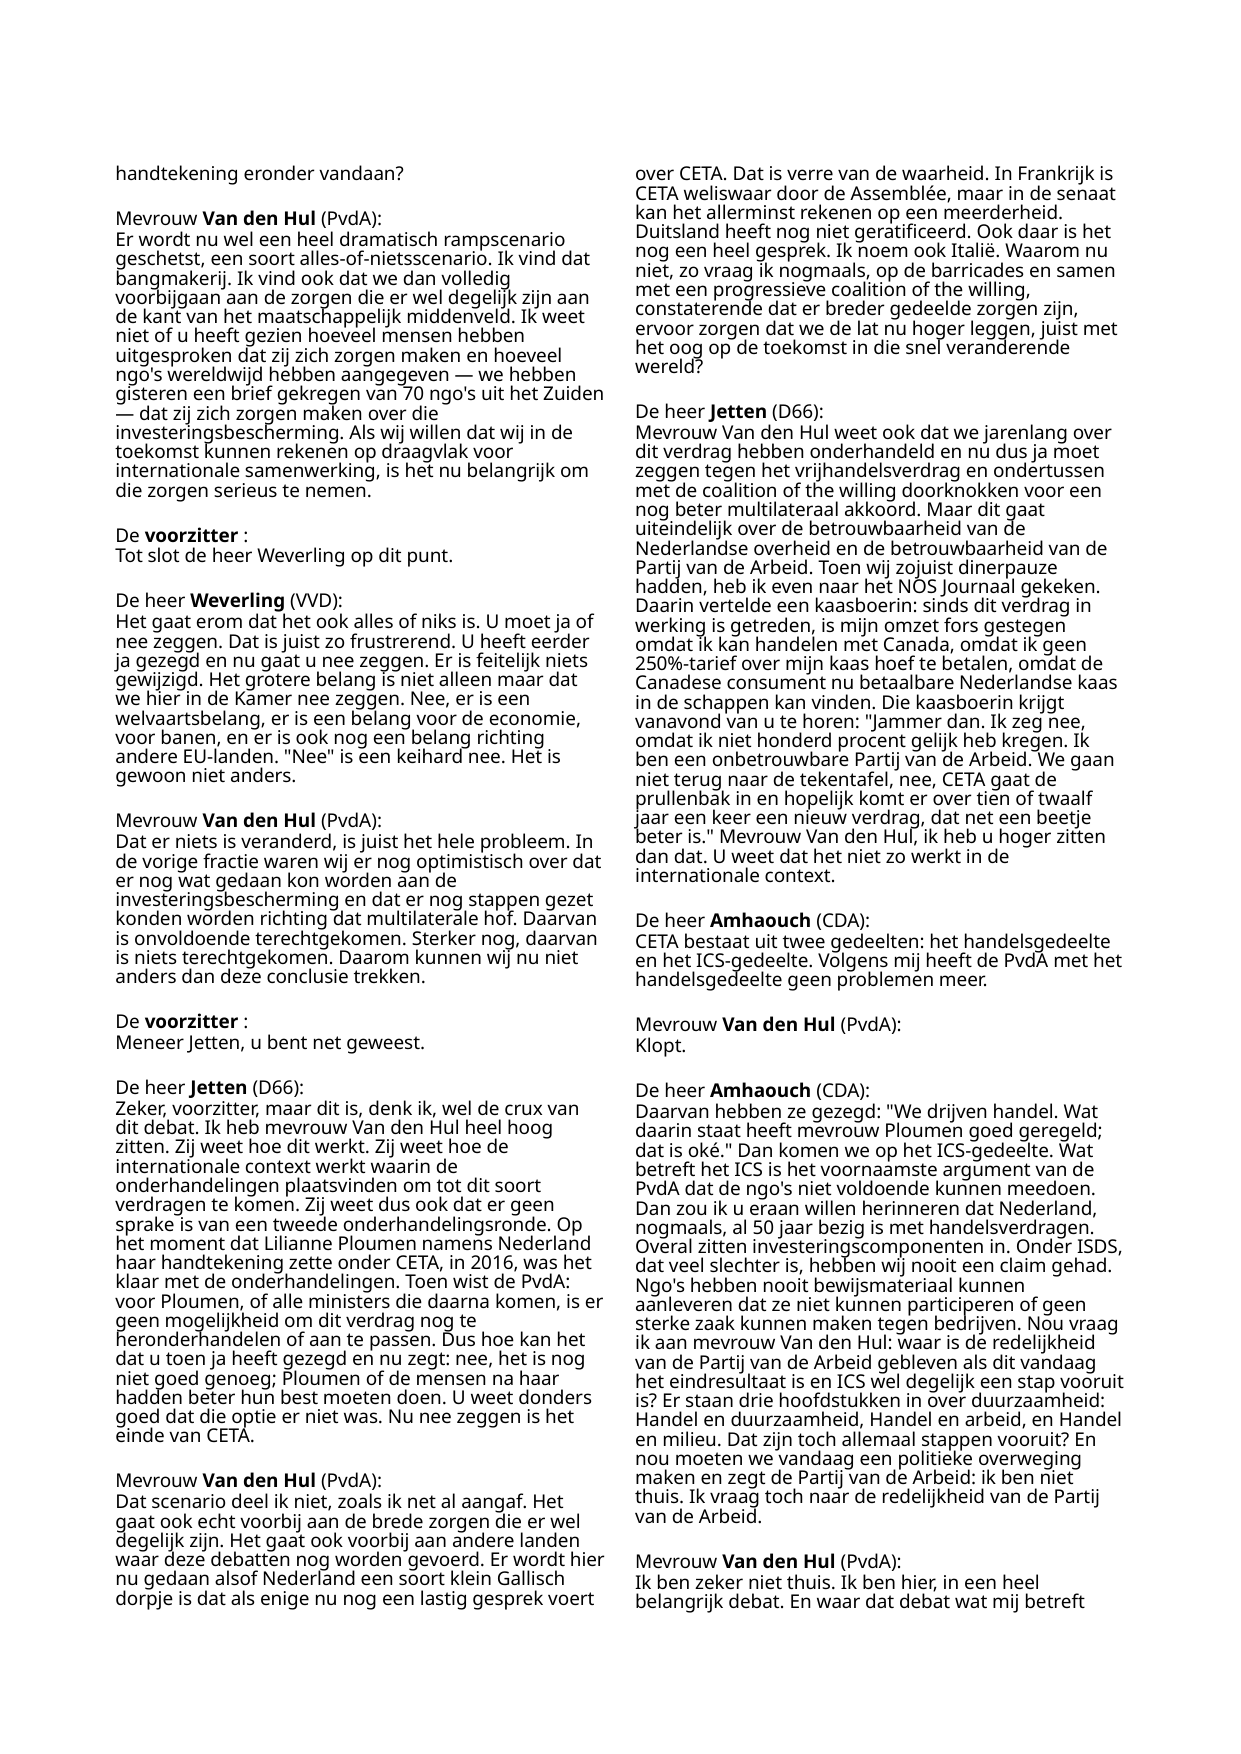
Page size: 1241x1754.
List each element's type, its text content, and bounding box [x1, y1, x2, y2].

text over CETA. Dat is verre van de waarheid. In Frankrijk is CETA weliswaar door de Assemblée, maar in de senaat kan het allerminst rekenen op een meerderheid. Duitsland heeft nog niet geratificeerd. Ook daar is het nog een heel gesprek. Ik noem ook Italië. Waarom nu niet, zo vraag ik nogmaals, op de barricades en samen met een progressieve coalition of the willing, constaterende dat er breder gedeelde zorgen zijn, ervoor zorgen dat we de lat nu hoger leggen, juist met het oog op de toekomst in die snel veranderende wereld? [635, 165, 1125, 377]
text Mevrouw Van den Hul (PvdA): [115, 1468, 605, 1493]
text Mevrouw Van den Hul (PvdA): [115, 808, 605, 833]
text De heer Jetten (D66): [635, 398, 1125, 424]
text Daarvan hebben ze gezegd: "We drijven handel. Wat daarin staat heeft mevrouw Ploumen goed geregeld; dat is oké." Dan komen we op het ICS-gedeelte. Wat betreft het ICS is het voornaamste argument van de PvdA dat de ngo's niet voldoende kunnen meedoen. Dan zou ik u eraan willen herinneren dat Nederland, nogmaals, al 50 jaar bezig is met handelsverdragen. Overal zitten investeringscomponenten in. Onder ISDS, dat veel slechter is, hebben wij nooit een claim gehad. Ngo's hebben nooit bewijsmateriaal kunnen aanleveren dat ze niet kunnen participeren of geen sterke zaak kunnen maken tegen bedrijven. Nou vraag ik aan mevrouw Van den Hul: waar is de redelijkheid van de Partij van de Arbeid gebleven als dit vandaag het eindresultaat is en ICS wel degelijk een stap vooruit is? Er staan drie hoofdstukken in over duurzaamheid: Handel en duurzaamheid, Handel en arbeid, en Handel en milieu. Dat zijn toch allemaal stappen vooruit? En nou moeten we vandaag een politieke overweging maken en zegt de Partij van de Arbeid: ik ben niet thuis. Ik vraag toch naar de redelijkheid van de Partij van de Arbeid. [635, 1103, 1125, 1527]
text Er wordt nu wel een heel dramatisch rampscenario geschetst, een soort alles-of-nietsscenario. Ik vind dat bangmakerij. Ik vind ook dat we dan volledig voorbijgaan aan de zorgen die er wel degelijk zijn aan de kant van het maatschappelijk middenveld. Ik weet niet of u heeft gezien hoeveel mensen hebben uitgesproken dat zij zich zorgen maken en hoeveel ngo's wereldwijd hebben aangegeven — we hebben gisteren een brief gekregen van 70 ngo's uit het Zuiden — dat zij zich zorgen maken over die investeringsbescherming. Als wij willen dat wij in de toekomst kunnen rekenen op draagvlak voor internationale samenwerking, is het nu belangrijk om die zorgen serieus te nemen. [115, 231, 605, 501]
text Klopt. [635, 1037, 1125, 1057]
text De voorzitter : [115, 1008, 605, 1034]
text De heer Jetten (D66): [115, 1074, 605, 1100]
text Het gaat erom dat het ook alles of niks is. U moet ja of nee zeggen. Dat is juist zo frustrerend. U heeft eerder ja gezegd en nu gaat u nee zeggen. Er is feitelijk niets gewijzigd. Het grotere belang is niet alleen maar dat we hier in de Kamer nee zeggen. Nee, er is een welvaartsbelang, er is een belang voor de economie, voor banen, en er is ook nog een belang richting andere EU-landen. "Nee" is een keihard nee. Het is gewoon niet anders. [115, 613, 605, 787]
text De heer Amhaouch (CDA): [635, 1077, 1125, 1103]
text Mevrouw Van den Hul (PvdA): [115, 205, 605, 231]
text Tot slot de heer Weverling op dit punt. [115, 547, 605, 567]
text Meneer Jetten, u bent net geweest. [115, 1034, 605, 1053]
text De heer Weverling (VVD): [115, 588, 605, 613]
text Dat scenario deel ik niet, zoals ik net al aangaf. Het gaat ook echt voorbij aan de brede zorgen die er wel degelijk zijn. Het gaat ook voorbij aan andere landen waar deze debatten nog worden gevoerd. Er wordt hier nu gedaan alsof Nederland een soort klein Gallisch dorpje is dat als enige nu nog een lastig gesprek voert [115, 1493, 605, 1609]
text Mevrouw Van den Hul (PvdA): [635, 1548, 1125, 1574]
text De voorzitter : [115, 522, 605, 547]
text De heer Amhaouch (CDA): [635, 907, 1125, 933]
text handtekening eronder vandaan? [115, 165, 605, 184]
text CETA bestaat uit twee gedeelten: het handelsgedeelte en het ICS-gedeelte. Volgens mij heeft de PvdA met het handelsgedeelte geen problemen meer. [635, 933, 1125, 991]
text Zeker, voorzitter, maar dit is, denk ik, wel de crux van dit debat. Ik heb mevrouw Van den Hul heel hoog zitten. Zij weet hoe dit werkt. Zij weet hoe de internationale context werkt waarin de onderhandelingen plaatsvinden om tot dit soort verdragen te komen. Zij weet dus ook dat er geen sprake is van een tweede onderhandelingsronde. Op het moment dat Lilianne Ploumen namens Nederland haar handtekening zette onder CETA, in 2016, was het klaar met de onderhandelingen. Toen wist de PvdA: voor Ploumen, of alle ministers die daarna komen, is er geen mogelijkheid om dit verdrag nog te heronderhandelen of aan te passen. Dus hoe kan het dat u toen ja heeft gezegd en nu zegt: nee, het is nog niet goed genoeg; Ploumen of de mensen na haar hadden beter hun best moeten doen. U weet donders goed dat die optie er niet was. Nu nee zeggen is het einde van CETA. [115, 1100, 605, 1447]
text Dat er niets is veranderd, is juist het hele probleem. In de vorige fractie waren wij er nog optimistisch over dat er nog wat gedaan kon worden aan de investeringsbescherming en dat er nog stappen gezet konden worden richting dat multilaterale hof. Daarvan is onvoldoende terechtgekomen. Sterker nog, daarvan is niets terechtgekomen. Daarom kunnen wij nu niet anders dan deze conclusie trekken. [115, 833, 605, 987]
text Ik ben zeker niet thuis. Ik ben hier, in een heel belangrijk debat. En waar dat debat wat mij betreft [635, 1574, 1125, 1612]
text Mevrouw Van den Hul weet ook dat we jarenlang over dit verdrag hebben onderhandeld en nu dus ja moet zeggen tegen het vrijhandelsverdrag en ondertussen met de coalition of the willing doorknokken voor een nog beter multilateraal akkoord. Maar dit gaat uiteindelijk over de betrouwbaarheid van de Nederlandse overheid en de betrouwbaarheid van de Partij van de Arbeid. Toen wij zojuist dinerpauze hadden, heb ik even naar het NOS Journaal gekeken. Daarin vertelde een kaasboerin: sinds dit verdrag in werking is getreden, is mijn omzet fors gestegen omdat ik kan handelen met Canada, omdat ik geen 250%-tarief over mijn kaas hoef te betalen, omdat de Canadese consument nu betaalbare Nederlandse kaas in de schappen kan vinden. Die kaasboerin krijgt vanavond van u te horen: "Jammer dan. Ik zeg nee, omdat ik niet honderd procent gelijk heb kregen. Ik ben een onbetrouwbare Partij van de Arbeid. We gaan niet terug naar de tekentafel, nee, CETA gaat de prullenbak in en hopelijk komt er over tien of twaalf jaar een keer een nieuw verdrag, dat net een beetje beter is." Mevrouw Van den Hul, ik heb u hoger zitten dan dat. U weet dat het niet zo werkt in de internationale context. [635, 424, 1125, 886]
text Mevrouw Van den Hul (PvdA): [635, 1012, 1125, 1037]
